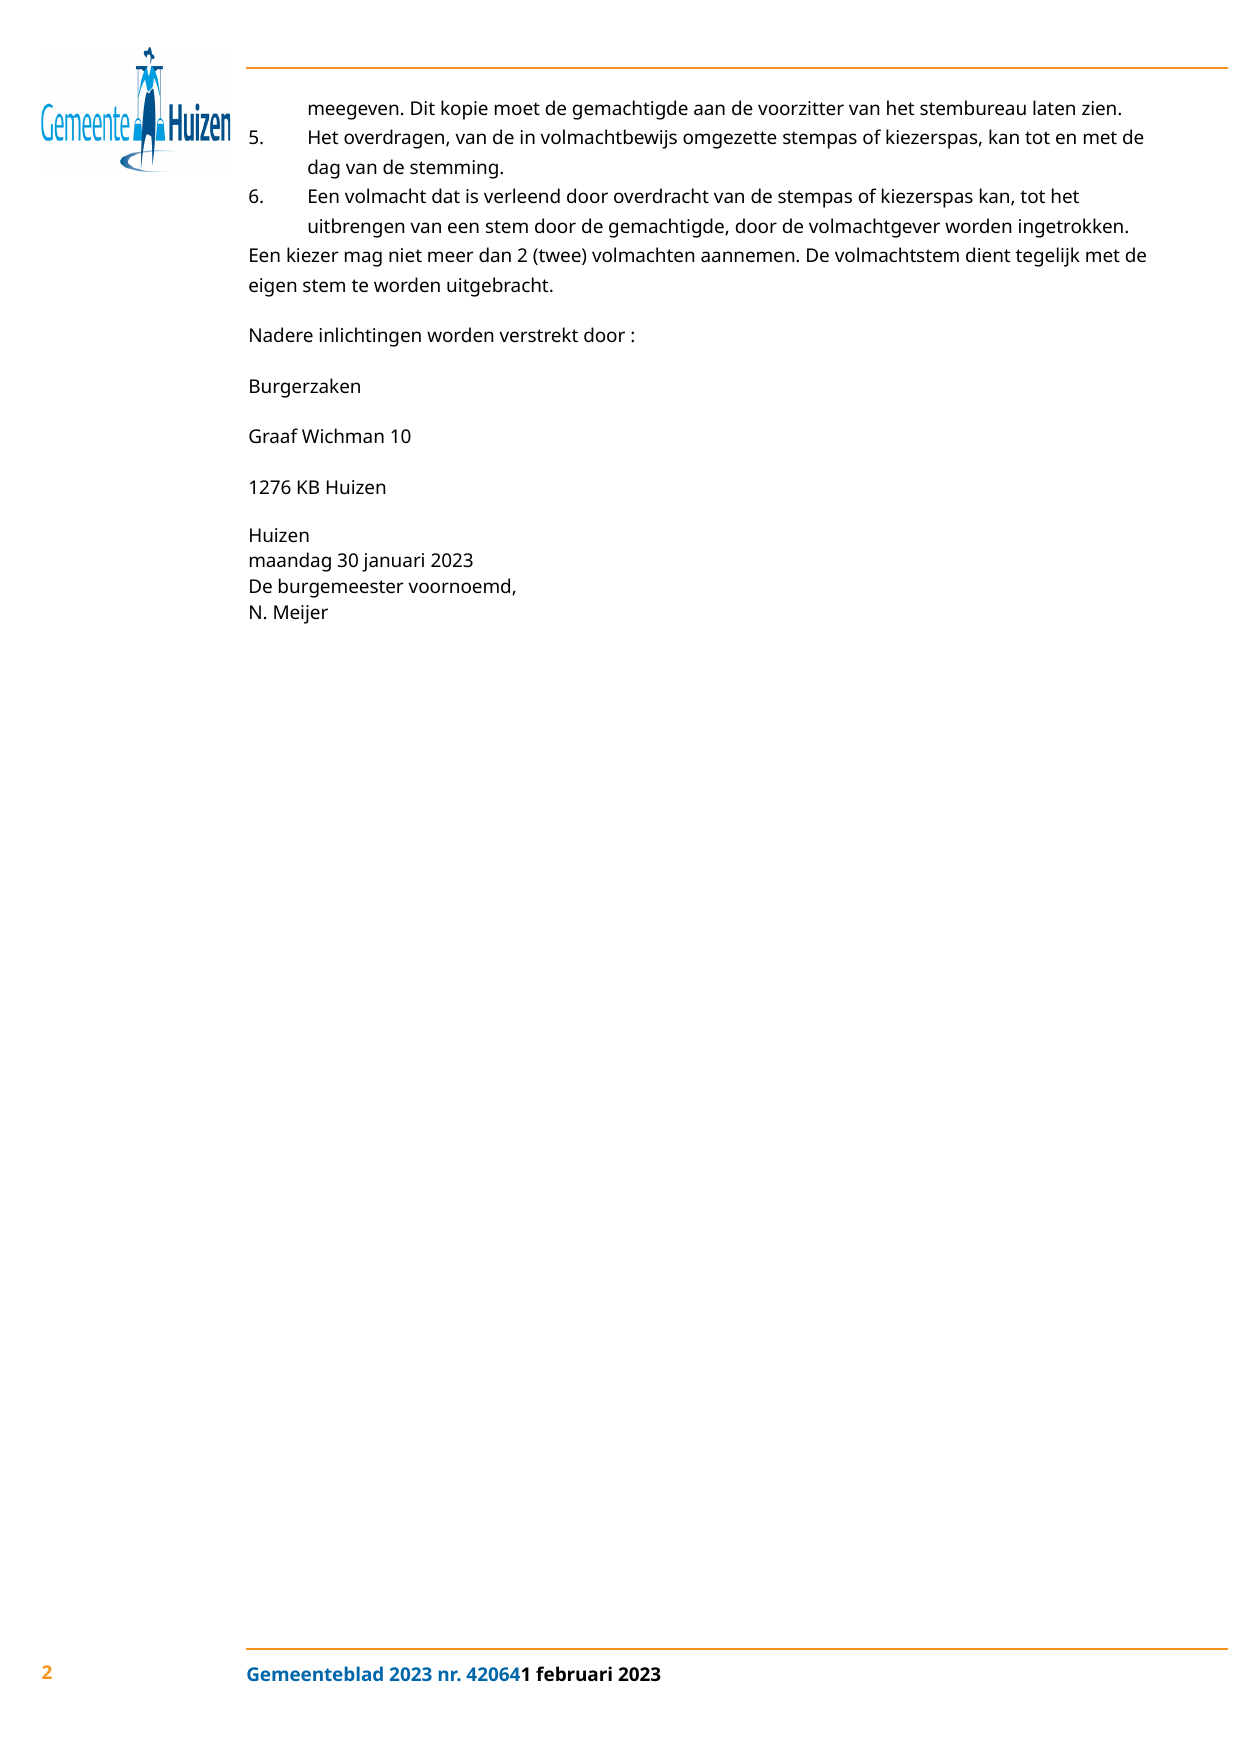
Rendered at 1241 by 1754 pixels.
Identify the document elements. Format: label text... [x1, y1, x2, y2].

list meegeven. Dit kopie moet de gemachtigde aan de voorzitter van het stembureau laten zien. [248, 95, 1152, 121]
text Graaf Wichman 10 [248, 423, 1152, 449]
text Huizen [248, 522, 1152, 547]
list Een volmacht dat is verleend door overdracht van de stempas of kiezerspas kan, tot het uitbrengen van een stem door de gemachtigde, door de volmachtgever worden ingetrokken. [248, 183, 1152, 239]
text maandag 30 januari 2023 [248, 547, 1152, 573]
text 1276 KB Huizen [248, 474, 1152, 500]
text De burgemeester voornoemd, [248, 573, 1152, 599]
text Nadere inlichtingen worden verstrekt door : [248, 323, 1152, 348]
list Het overdragen, van de in volmachtbewijs omgezette stempas of kiezerspas, kan tot en met de dag van de stemming. [248, 124, 1152, 180]
text Burgerzaken [248, 373, 1152, 399]
picture [41, 47, 231, 172]
text Een kiezer mag niet meer dan 2 (twee) volmachten aannemen. De volmachtstem dient tegelijk met de eigen stem te worden uitgebracht. [248, 243, 1152, 298]
text N. Meijer [248, 599, 1152, 625]
